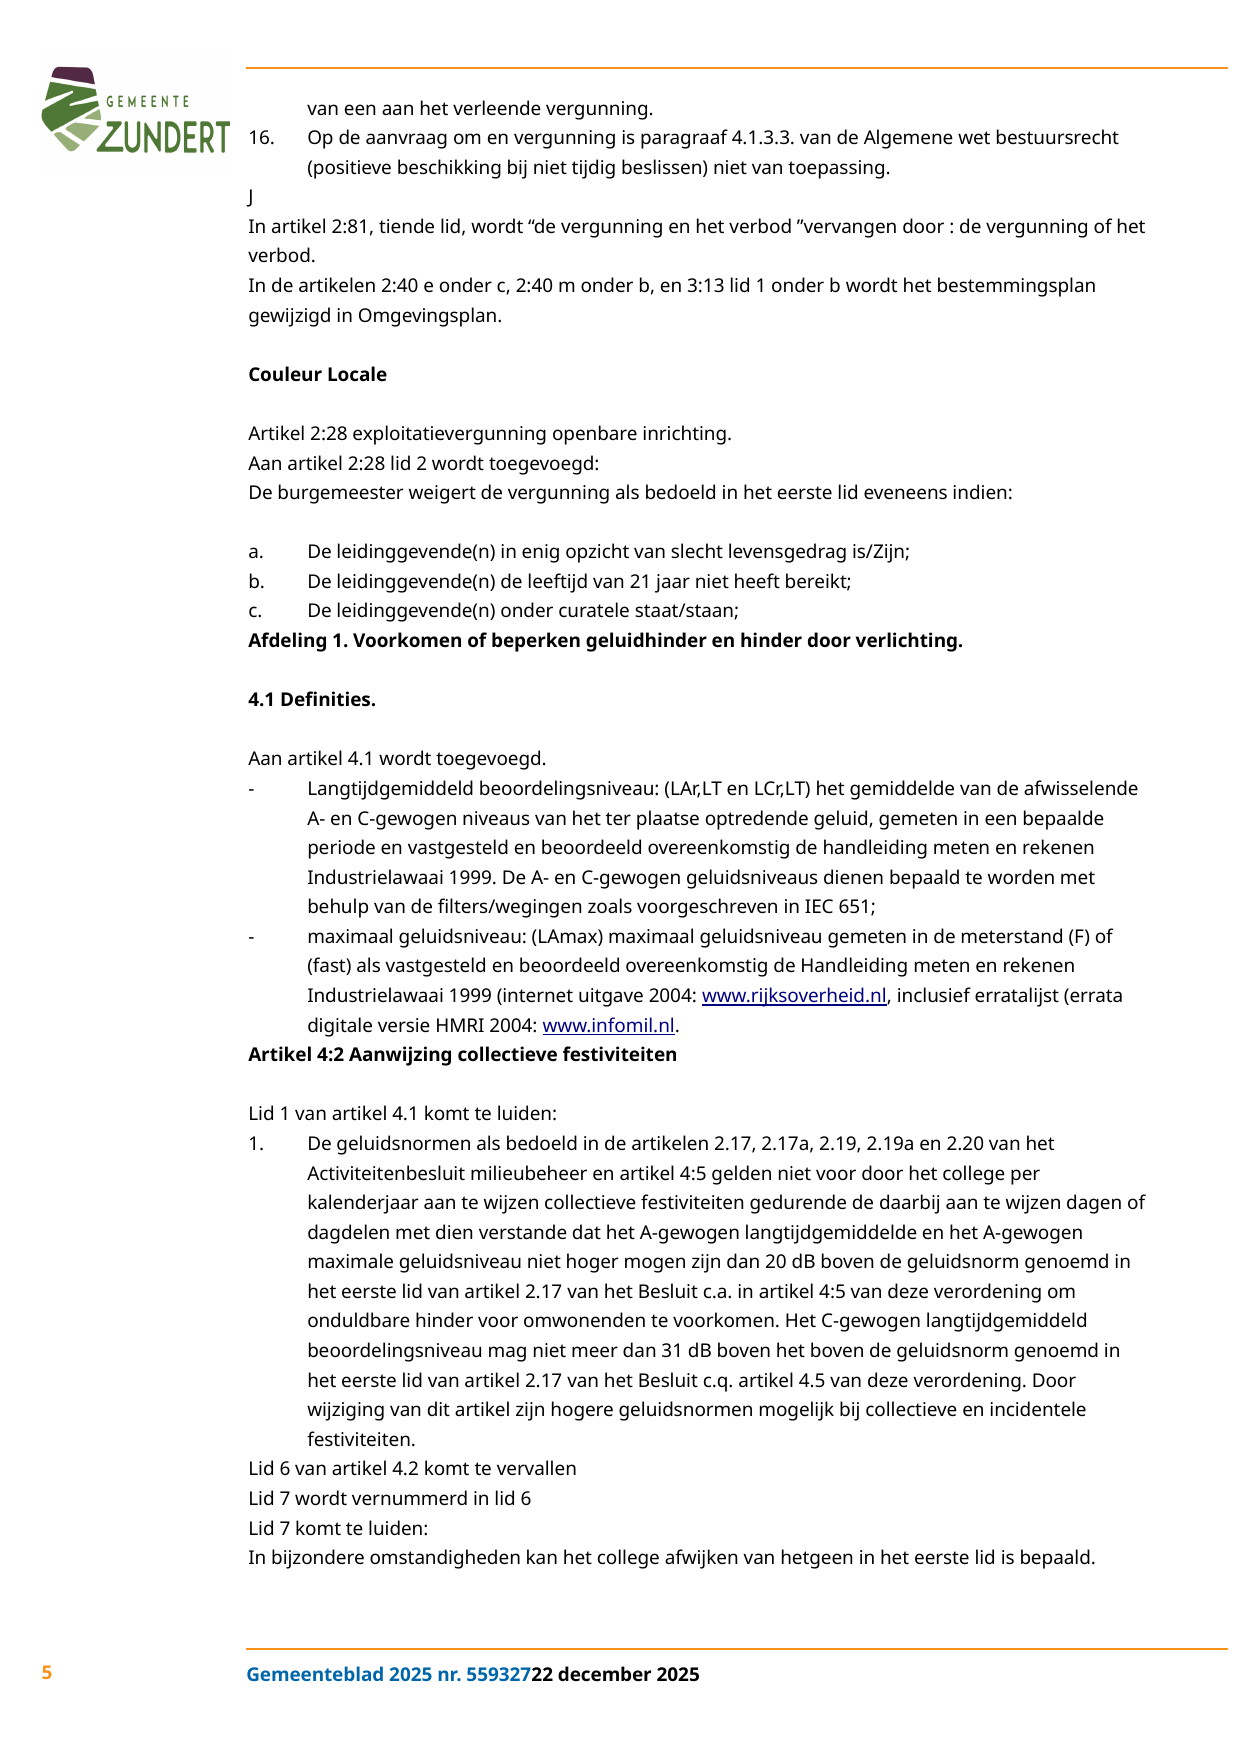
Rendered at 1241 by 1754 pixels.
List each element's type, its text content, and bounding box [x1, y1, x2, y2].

picture [41, 47, 231, 172]
list De leidinggevende(n) in enig opzicht van slecht levensgedrag is/Zijn; [248, 538, 1152, 564]
text De burgemeester weigert de vergunning als bedoeld in het eerste lid eveneens indien: [248, 479, 1152, 505]
text Aan artikel 4.1 wordt toegevoegd. [248, 746, 1152, 771]
text Artikel 4:2 Aanwijzing collectieve festiviteiten [248, 1041, 1152, 1067]
list Op de aanvraag om en vergunning is paragraaf 4.1.3.3. van de Algemene wet bestuursrecht (positieve beschikking bij niet tijdig beslissen) niet van toepassing. [248, 124, 1152, 180]
text Aan artikel 2:28 lid 2 wordt toegevoegd: [248, 450, 1152, 476]
text Couleur Locale [248, 361, 1152, 387]
text Afdeling 1. Voorkomen of beperken geluidhinder en hinder door verlichting. [248, 627, 1152, 653]
text Artikel 2:28 exploitatievergunning openbare inrichting. [248, 420, 1152, 446]
text Lid 6 van artikel 4.2 komt te vervallen [248, 1456, 1152, 1481]
list Langtijdgemiddeld beoordelingsniveau: (LAr,LT en LCr,LT) het gemiddelde van de afwisselende A- en C-gewogen niveaus van het ter plaatse optredende geluid, gemeten in een bepaalde periode en vastgesteld en beoordeeld overeenkomstig de handleiding meten en rekenen Industrielawaai 1999. De A- en C-gewogen geluidsniveaus dienen bepaald te worden met behulp van de filters/wegingen zoals voorgeschreven in IEC 651; [248, 775, 1152, 919]
list van een aan het verleende vergunning. [248, 95, 1152, 121]
text In de artikelen 2:40 e onder c, 2:40 m onder b, en 3:13 lid 1 onder b wordt het bestemmingsplan gewijzigd in Omgevingsplan. [248, 272, 1152, 328]
text In bijzondere omstandigheden kan het college afwijken van hetgeen in het eerste lid is bepaald. [248, 1544, 1152, 1570]
text Lid 7 wordt vernummerd in lid 6 [248, 1485, 1152, 1511]
text 4.1 Definities. [248, 686, 1152, 712]
list De leidinggevende(n) onder curatele staat/staan; [248, 598, 1152, 623]
text Lid 1 van artikel 4.1 komt te luiden: [248, 1101, 1152, 1126]
list maximaal geluidsniveau: (LAmax) maximaal geluidsniveau gemeten in de meterstand (F) of (fast) als vastgesteld en beoordeeld overeenkomstig de Handleiding meten en rekenen Industrielawaai 1999 (internet uitgave 2004: www.rijksoverheid.nl, inclusief erratalijst (errata digitale versie HMRI 2004: www.infomil.nl. [248, 923, 1152, 1038]
text In artikel 2:81, tiende lid, wordt “de vergunning en het verbod ”vervangen door : de vergunning of het verbod. [248, 213, 1152, 268]
list De leidinggevende(n) de leeftijd van 21 jaar niet heeft bereikt; [248, 568, 1152, 594]
list De geluidsnormen als bedoeld in de artikelen 2.17, 2.17a, 2.19, 2.19a en 2.20 van het Activiteitenbesluit milieubeheer en artikel 4:5 gelden niet voor door het college per kalenderjaar aan te wijzen collectieve festiviteiten gedurende de daarbij aan te wijzen dagen of dagdelen met dien verstande dat het A-gewogen langtijdgemiddelde en het A-gewogen maximale geluidsniveau niet hoger mogen zijn dan 20 dB boven de geluidsnorm genoemd in het eerste lid van artikel 2.17 van het Besluit c.a. in artikel 4:5 van deze verordening om onduldbare hinder voor omwonenden te voorkomen. Het C-gewogen langtijdgemiddeld beoordelingsniveau mag niet meer dan 31 dB boven het boven de geluidsnorm genoemd in het eerste lid van artikel 2.17 van het Besluit c.q. artikel 4.5 van deze verordening. Door wijziging van dit artikel zijn hogere geluidsnormen mogelijk bij collectieve en incidentele festiviteiten. [248, 1130, 1152, 1452]
text Lid 7 komt te luiden: [248, 1515, 1152, 1541]
text J [248, 183, 1152, 209]
